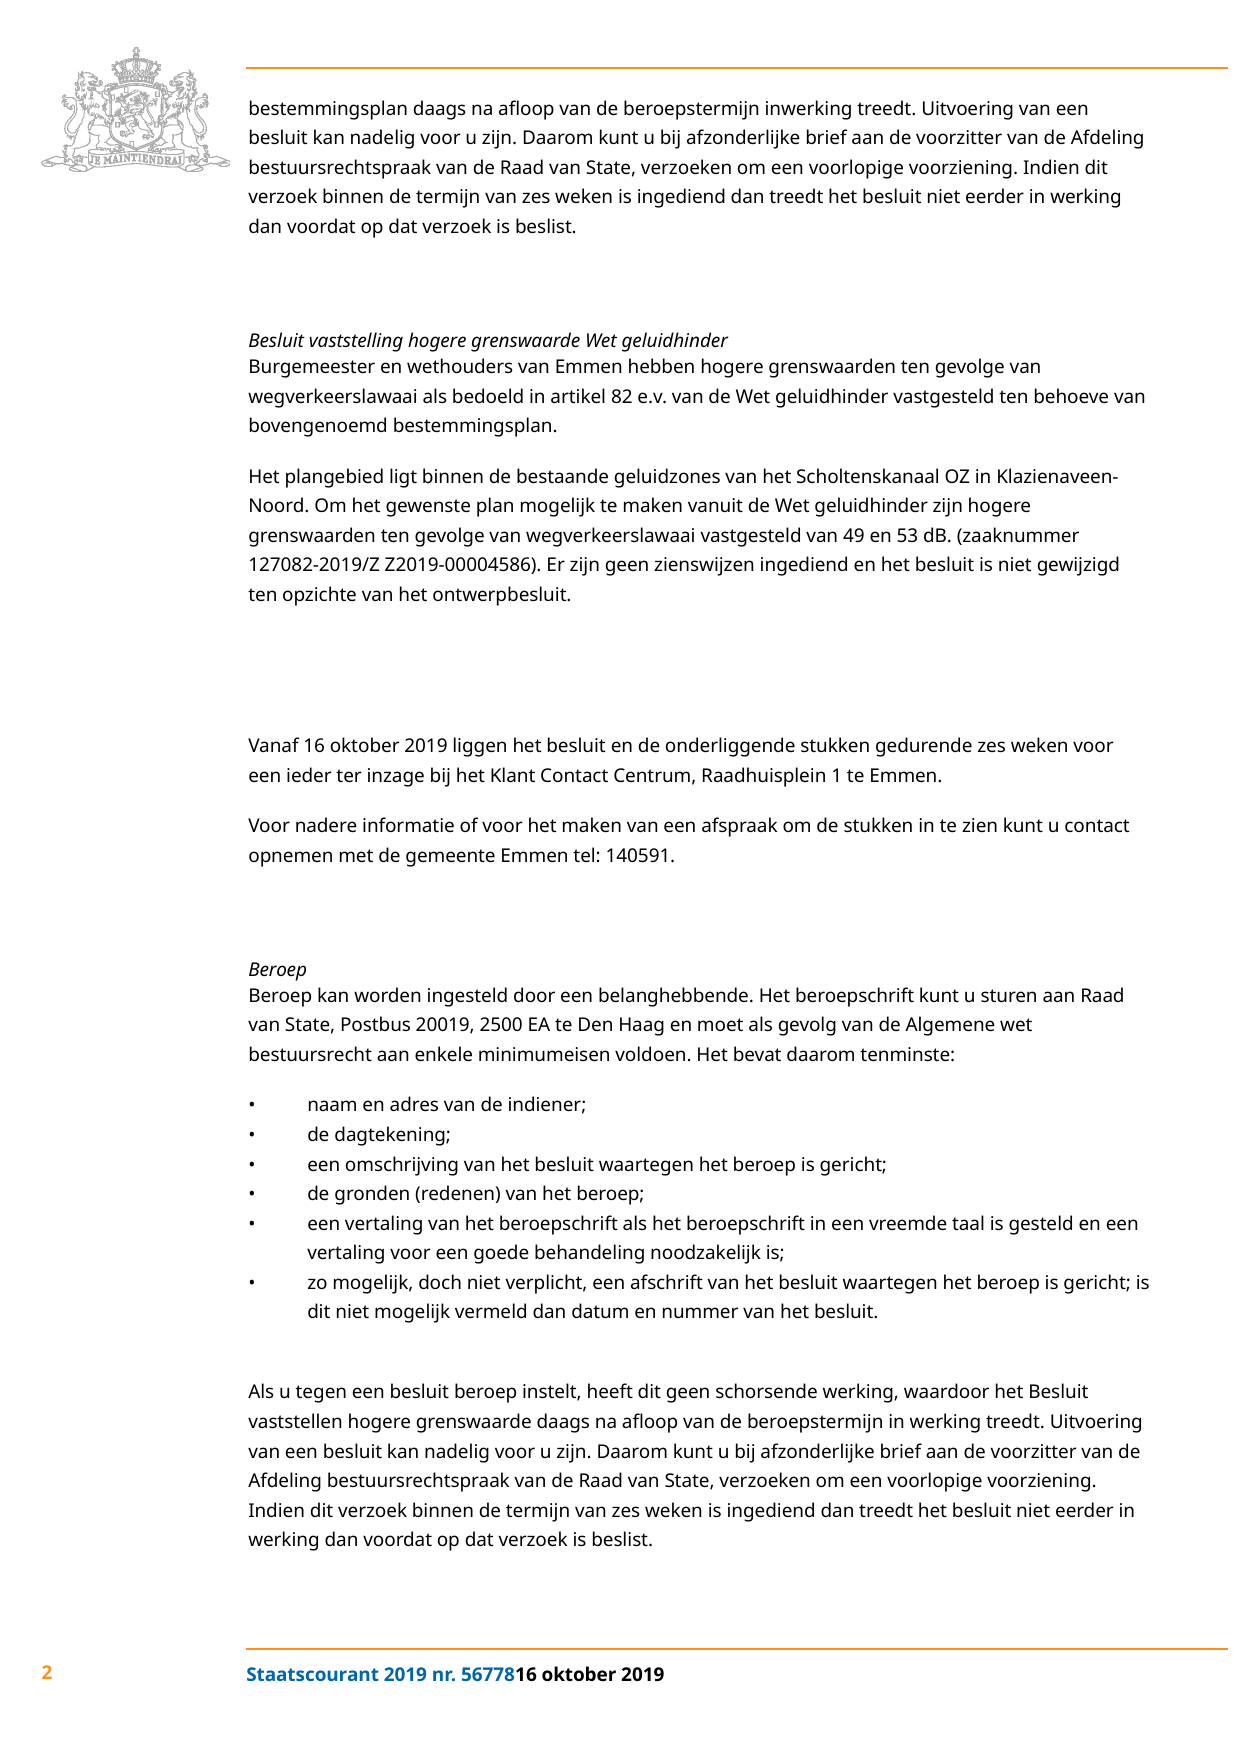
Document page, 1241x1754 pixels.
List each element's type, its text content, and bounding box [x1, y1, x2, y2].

text Beroep [248, 956, 1152, 982]
list een vertaling van het beroepschrift als het beroepschrift in een vreemde taal is gesteld en een vertaling voor een goede behandeling noodzakelijk is; [248, 1210, 1152, 1265]
text Het plangebied ligt binnen de bestaande geluidzones van het Scholtenskanaal OZ in Klazienaveen-Noord. Om het gewenste plan mogelijk te maken vanuit de Wet geluidhinder zijn hogere grenswaarden ten gevolge van wegverkeerslawaai vastgesteld van 49 en 53 dB. (zaaknummer 127082-2019/Z Z2019-00004586). Er zijn geen zienswijzen ingediend en het besluit is niet gewijzigd ten opzichte van het ontwerpbesluit. [248, 463, 1152, 607]
text Besluit vaststelling hogere grenswaarde Wet geluidhinder [248, 327, 1152, 353]
text Vanaf 16 oktober 2019 liggen het besluit en de onderliggende stukken gedurende zes weken voor een ieder ter inzage bij het Klant Contact Centrum, Raadhuisplein 1 te Emmen. [248, 732, 1152, 788]
list een omschrijving van het besluit waartegen het beroep is gericht; [248, 1151, 1152, 1177]
text bestemmingsplan daags na afloop van de beroepstermijn inwerking treedt. Uitvoering van een besluit kan nadelig voor u zijn. Daarom kunt u bij afzonderlijke brief aan de voorzitter van de Afdeling bestuursrechtspraak van de Raad van State, verzoeken om een voorlopige voorziening. Indien dit verzoek binnen de termijn van zes weken is ingediend dan treedt het besluit niet eerder in werking dan voordat op dat verzoek is beslist. [248, 95, 1152, 239]
list de dagtekening; [248, 1121, 1152, 1147]
picture [41, 47, 231, 172]
list naam en adres van de indiener; [248, 1092, 1152, 1117]
text Als u tegen een besluit beroep instelt, heeft dit geen schorsende werking, waardoor het Besluit vaststellen hogere grenswaarde daags na afloop van de beroepstermijn in werking treedt. Uitvoering van een besluit kan nadelig voor u zijn. Daarom kunt u bij afzonderlijke brief aan de voorzitter van de Afdeling bestuursrechtspraak van de Raad van State, verzoeken om een voorlopige voorziening. Indien dit verzoek binnen de termijn van zes weken is ingediend dan treedt het besluit niet eerder in werking dan voordat op dat verzoek is beslist. [248, 1379, 1152, 1552]
text Burgemeester en wethouders van Emmen hebben hogere grenswaarden ten gevolge van wegverkeerslawaai als bedoeld in artikel 82 e.v. van de Wet geluidhinder vastgesteld ten behoeve van bovengenoemd bestemmingsplan. [248, 353, 1152, 438]
text Voor nadere informatie of voor het maken van een afspraak om de stukken in te zien kunt u contact opnemen met de gemeente Emmen tel: 140591. [248, 812, 1152, 868]
list de gronden (redenen) van het beroep; [248, 1180, 1152, 1206]
list zo mogelijk, doch niet verplicht, een afschrift van het besluit waartegen het beroep is gericht; is dit niet mogelijk vermeld dan datum en nummer van het besluit. [248, 1269, 1152, 1324]
text Beroep kan worden ingesteld door een belanghebbende. Het beroepschrift kunt u sturen aan Raad van State, Postbus 20019, 2500 EA te Den Haag en moet als gevolg van de Algemene wet bestuursrecht aan enkele minimumeisen voldoen. Het bevat daarom tenminste: [248, 982, 1152, 1067]
